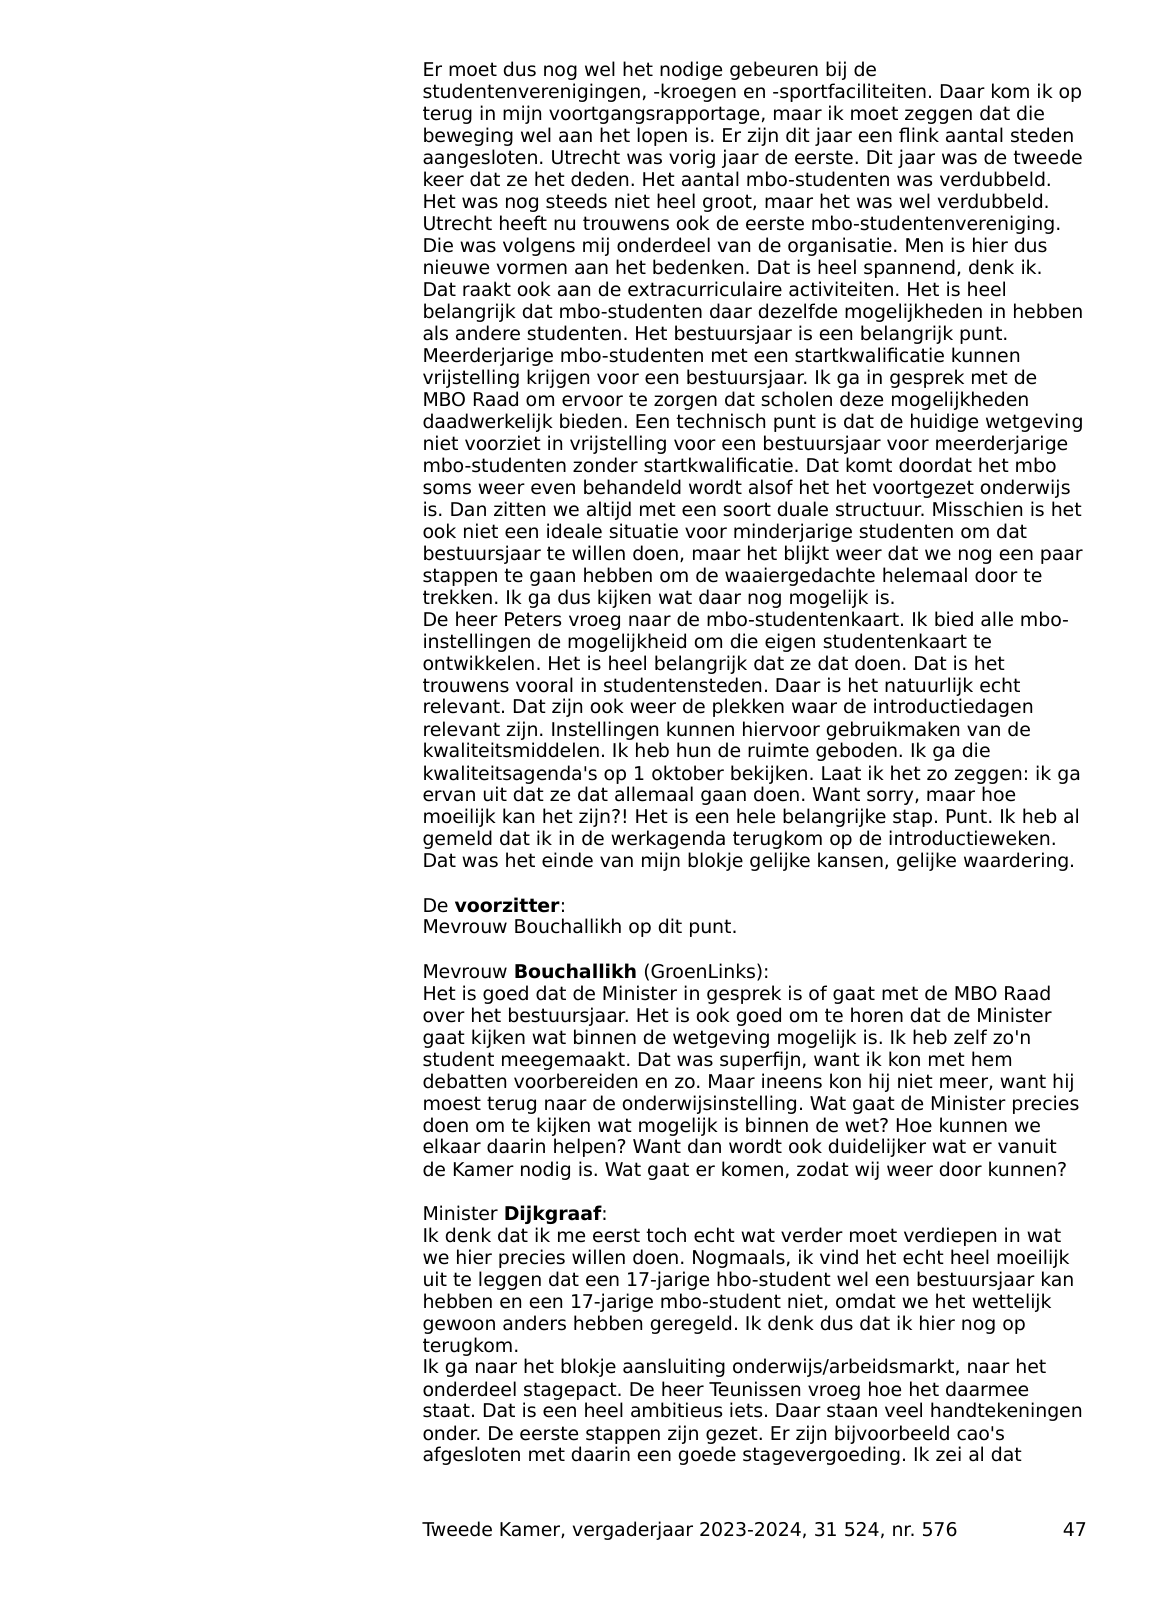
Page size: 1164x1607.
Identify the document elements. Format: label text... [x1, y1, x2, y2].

text Er moet dus nog wel het nodige gebeuren bij de studentenverenigingen, -kroegen en -sportfaciliteiten. Daar kom ik op terug in mijn voortgangsrapportage, maar ik moet zeggen dat die beweging wel aan het lopen is. Er zijn dit jaar een flink aantal steden aangesloten. Utrecht was vorig jaar de eerste. Dit jaar was de tweede keer dat ze het deden. Het aantal mbo-studenten was verdubbeld. Het was nog steeds niet heel groot, maar het was wel verdubbeld. Utrecht heeft nu trouwens ook de eerste mbo-studentenvereniging. Die was volgens mij onderdeel van de organisatie. Men is hier dus nieuwe vormen aan het bedenken. Dat is heel spannend, denk ik. [422, 59, 1087, 279]
text Mevrouw Bouchallikh op dit punt. [422, 916, 1087, 938]
text Ik denk dat ik me eerst toch echt wat verder moet verdiepen in wat we hier precies willen doen. Nogmaals, ik vind het echt heel moeilijk uit te leggen dat een 17-jarige hbo-student wel een bestuursjaar kan hebben en een 17-jarige mbo-student niet, omdat we het wettelijk gewoon anders hebben geregeld. Ik denk dus dat ik hier nog op terugkom. [422, 1224, 1087, 1356]
text De heer Peters vroeg naar de mbo-studentenkaart. Ik bied alle mbo-instellingen de mogelijkheid om die eigen studentenkaart te ontwikkelen. Het is heel belangrijk dat ze dat doen. Dat is het trouwens vooral in studentensteden. Daar is het natuurlijk echt relevant. Dat zijn ook weer de plekken waar de introductiedagen relevant zijn. Instellingen kunnen hiervoor gebruikmaken van de kwaliteitsmiddelen. Ik heb hun de ruimte geboden. Ik ga die kwaliteitsagenda's op 1 oktober bekijken. Laat ik het zo zeggen: ik ga ervan uit dat ze dat allemaal gaan doen. Want sorry, maar hoe moeilijk kan het zijn?! Het is een hele belangrijke stap. Punt. Ik heb al gemeld dat ik in de werkagenda terugkom op de introductieweken. [422, 608, 1087, 850]
text Ik ga naar het blokje aansluiting onderwijs/arbeidsmarkt, naar het onderdeel stagepact. De heer Teunissen vroeg hoe het daarmee staat. Dat is een heel ambitieus iets. Daar staan veel handtekeningen onder. De eerste stappen zijn gezet. Er zijn bijvoorbeeld cao's afgesloten met daarin een goede stagevergoeding. Ik zei al dat [422, 1356, 1087, 1466]
text Het is goed dat de Minister in gesprek is of gaat met de MBO Raad over het bestuursjaar. Het is ook goed om te horen dat de Minister gaat kijken wat binnen de wetgeving mogelijk is. Ik heb zelf zo'n student meegemaakt. Dat was superfijn, want ik kon met hem debatten voorbereiden en zo. Maar ineens kon hij niet meer, want hij moest terug naar de onderwijsinstelling. Wat gaat de Minister precies doen om te kijken wat mogelijk is binnen de wet? Hoe kunnen we elkaar daarin helpen? Want dan wordt ook duidelijker wat er vanuit de Kamer nodig is. Wat gaat er komen, zodat wij weer door kunnen? [422, 983, 1087, 1180]
text Minister Dijkgraaf: [422, 1203, 1087, 1224]
text Mevrouw Bouchallikh (GroenLinks): [422, 961, 1087, 983]
text De voorzitter: [422, 894, 1087, 916]
text Dat was het einde van mijn blokje gelijke kansen, gelijke waardering. [422, 850, 1087, 872]
text Dat raakt ook aan de extracurriculaire activiteiten. Het is heel belangrijk dat mbo-studenten daar dezelfde mogelijkheden in hebben als andere studenten. Het bestuursjaar is een belangrijk punt. Meerderjarige mbo-studenten met een startkwalificatie kunnen vrijstelling krijgen voor een bestuursjaar. Ik ga in gesprek met de MBO Raad om ervoor te zorgen dat scholen deze mogelijkheden daadwerkelijk bieden. Een technisch punt is dat de huidige wetgeving niet voorziet in vrijstelling voor een bestuursjaar voor meerderjarige mbo-studenten zonder startkwalificatie. Dat komt doordat het mbo soms weer even behandeld wordt alsof het het voortgezet onderwijs is. Dan zitten we altijd met een soort duale structuur. Misschien is het ook niet een ideale situatie voor minderjarige studenten om dat bestuursjaar te willen doen, maar het blijkt weer dat we nog een paar stappen te gaan hebben om de waaiergedachte helemaal door te trekken. Ik ga dus kijken wat daar nog mogelijk is. [422, 279, 1087, 608]
